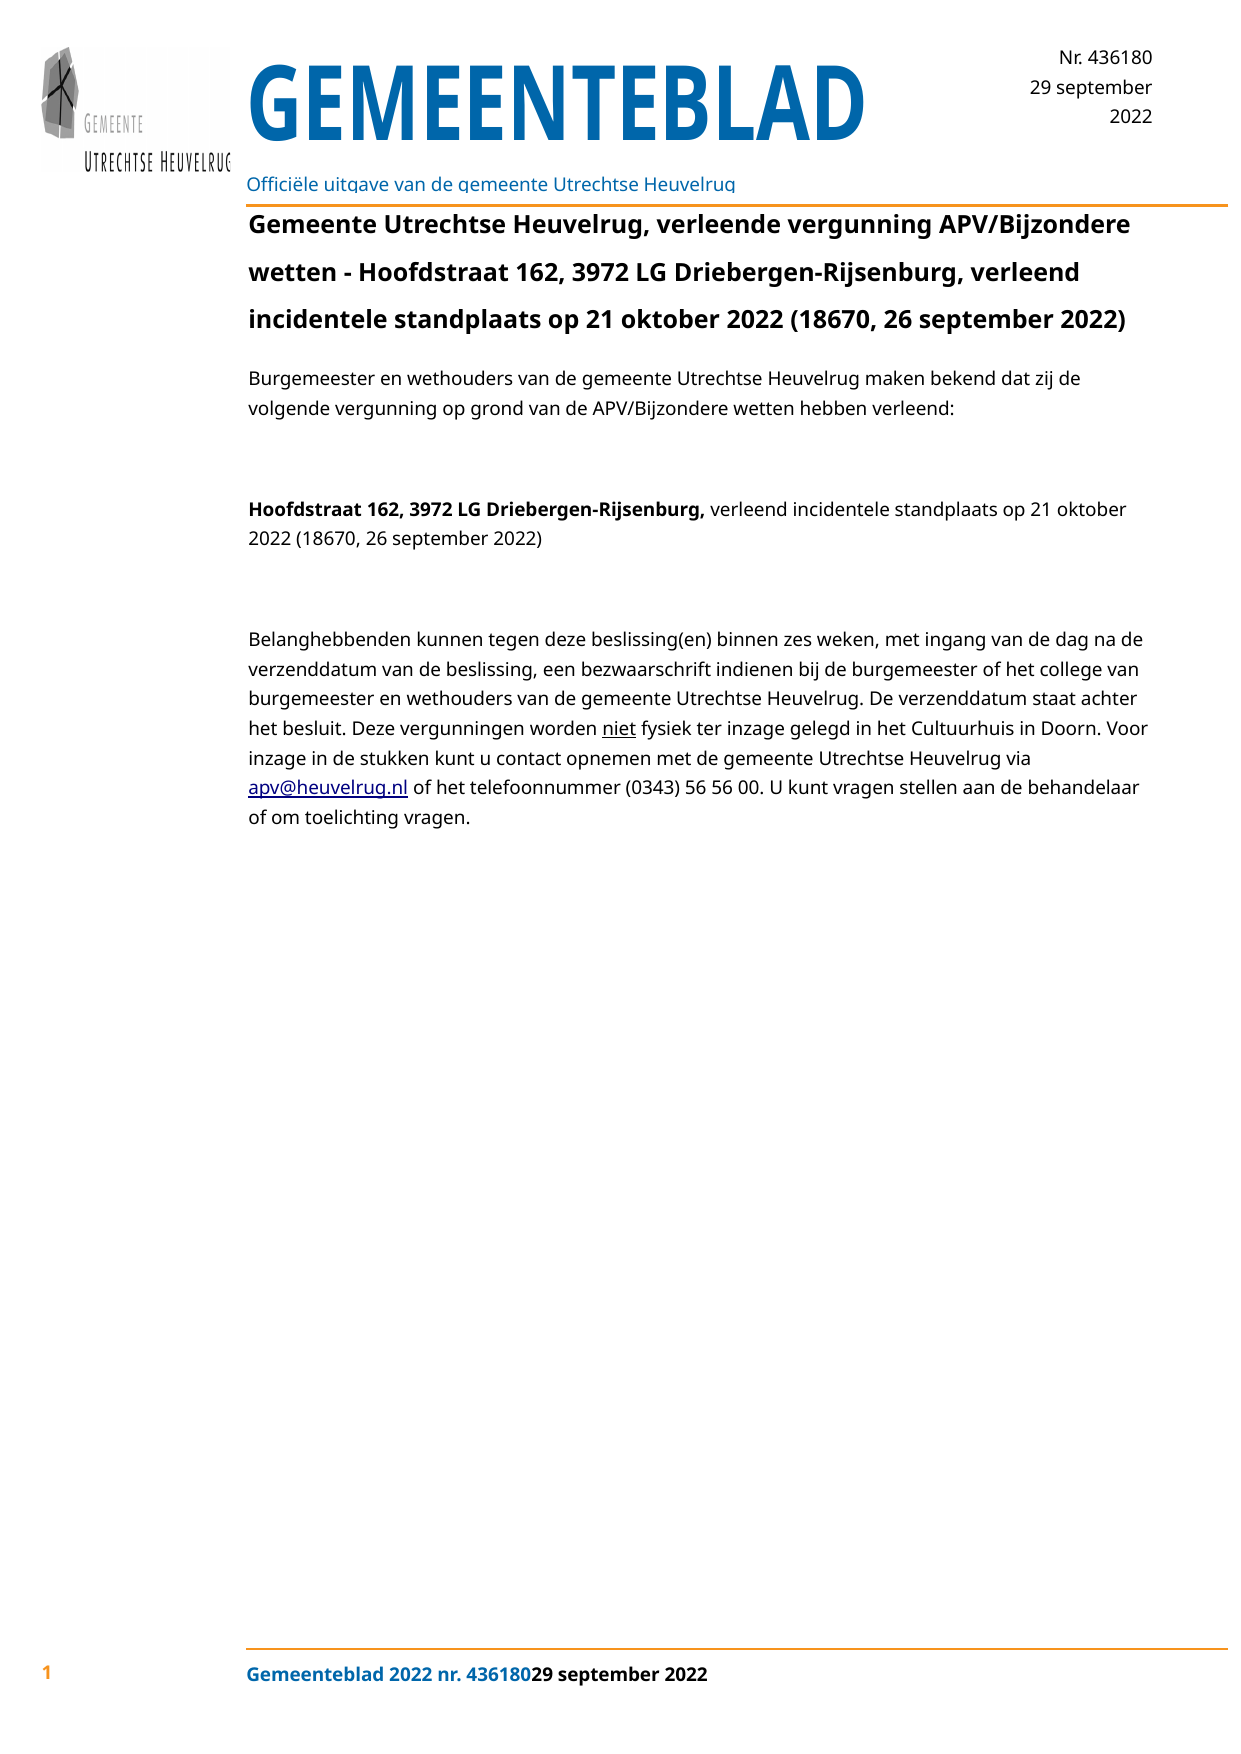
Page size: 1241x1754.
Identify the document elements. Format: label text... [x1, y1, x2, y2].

picture [41, 47, 231, 172]
text Hoofdstraat 162, 3972 LG Driebergen-Rijsenburg, verleend incidentele standplaats op 21 oktober 2022 (18670, 26 september 2022) [248, 496, 1152, 551]
text Gemeente Utrechtse Heuvelrug, verleende vergunning APV/Bijzondere wetten - Hoofdstraat 162, 3972 LG Driebergen-Rijsenburg, verleend incidentele standplaats op 21 oktober 2022 (18670, 26 september 2022) [248, 207, 1152, 336]
text Belanghebbenden kunnen tegen deze beslissing(en) binnen zes weken, met ingang van de dag na de verzenddatum van de beslissing, een bezwaarschrift indienen bij de burgemeester of het college van burgemeester en wethouders van de gemeente Utrechtse Heuvelrug. De verzenddatum staat achter het besluit. Deze vergunningen worden niet fysiek ter inzage gelegd in het Cultuurhuis in Doorn. Voor inzage in de stukken kunt u contact opnemen met de gemeente Utrechtse Heuvelrug via apv@heuvelrug.nl of het telefoonnummer (0343) 56 56 00. U kunt vragen stellen aan de behandelaar of om toelichting vragen. [248, 626, 1152, 829]
text Burgemeester en wethouders van de gemeente Utrechtse Heuvelrug maken bekend dat zij de volgende vergunning op grond van de APV/Bijzondere wetten hebben verleend: [248, 366, 1152, 421]
